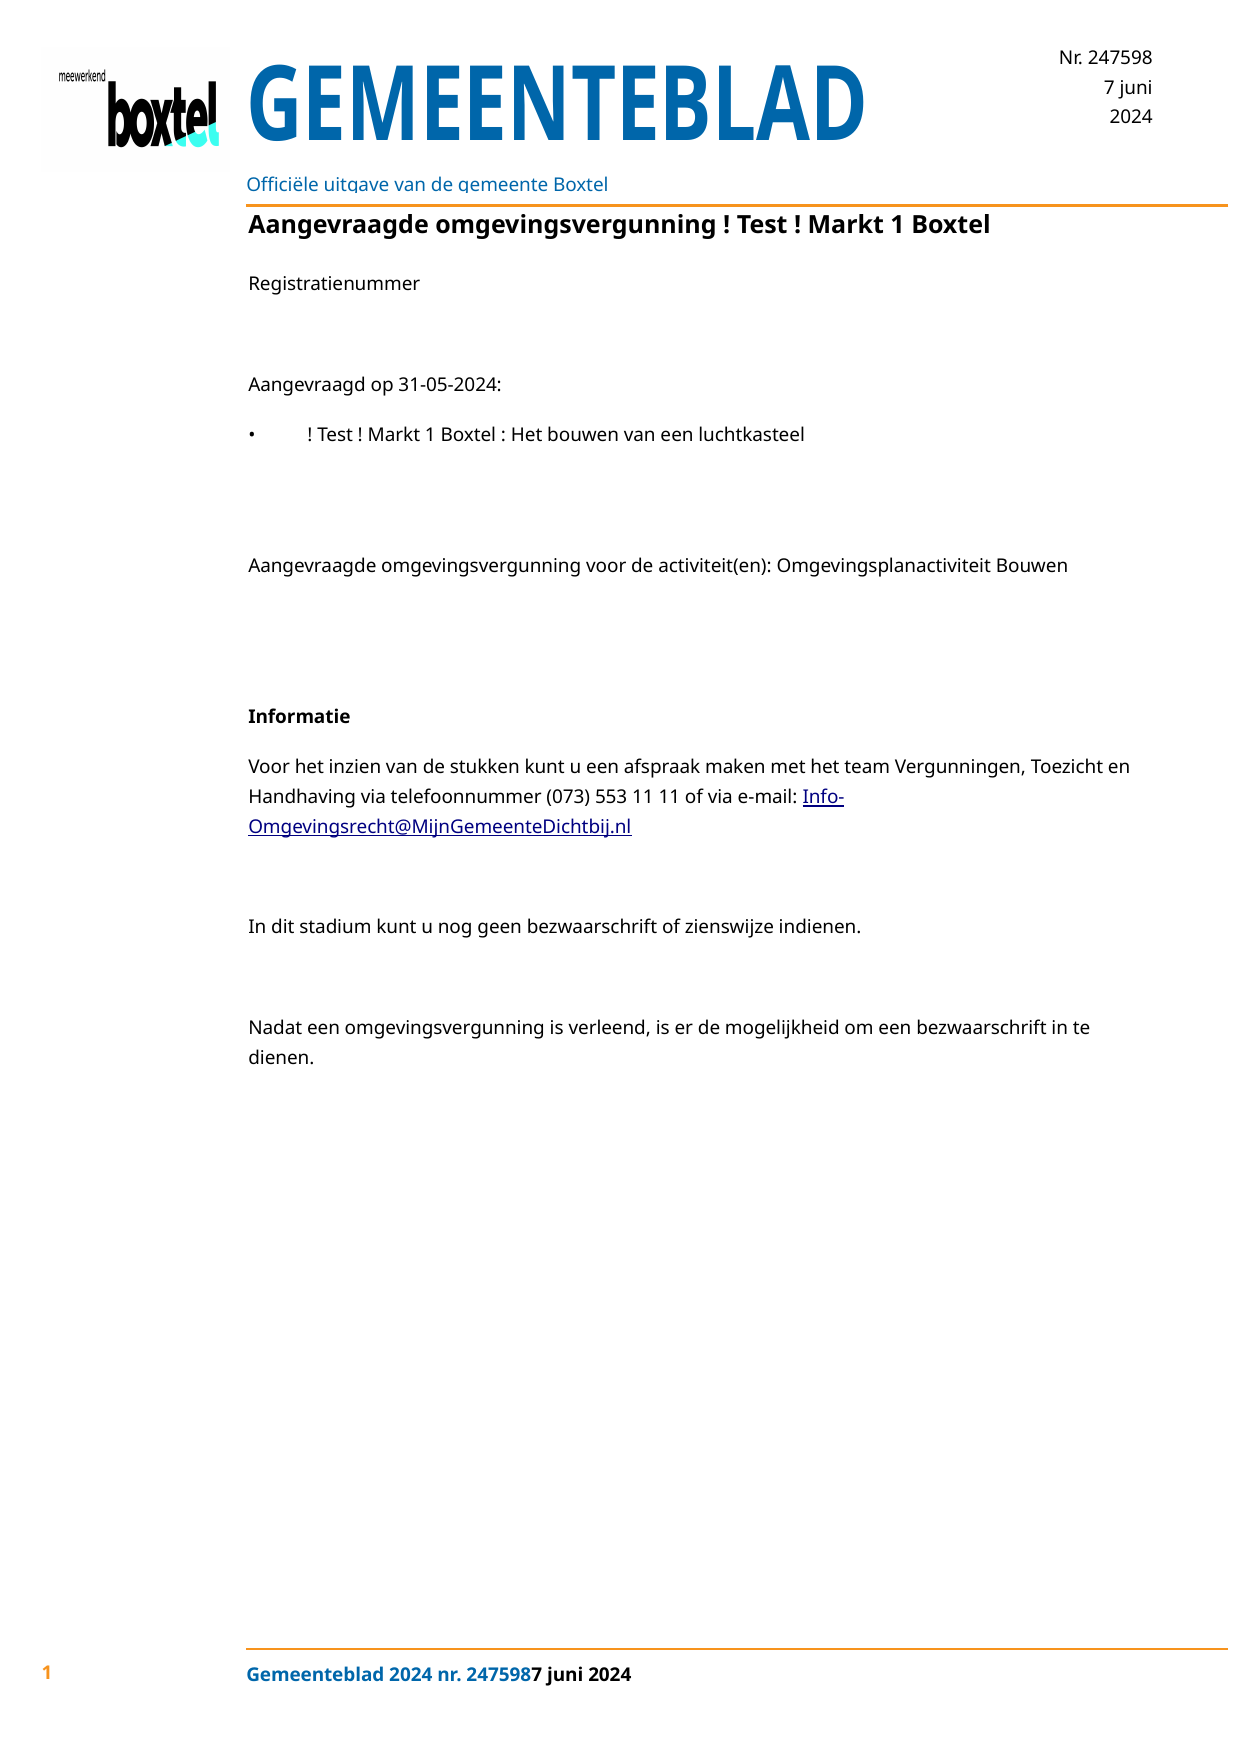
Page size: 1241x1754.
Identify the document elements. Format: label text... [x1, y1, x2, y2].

text Aangevraagde omgevingsvergunning voor de activiteit(en): Omgevingsplanactiviteit Bouwen [248, 552, 1152, 578]
text Voor het inzien van de stukken kunt u een afspraak maken met het team Vergunningen, Toezicht en Handhaving via telefoonnummer (073) 553 11 11 of via e-mail: Info-Omgevingsrecht@MijnGemeenteDichtbij.nl [248, 754, 1152, 838]
text Aangevraagde omgevingsvergunning ! Test ! Markt 1 Boxtel [248, 207, 1152, 241]
text Aangevraagd op 31-05-2024: [248, 371, 1152, 397]
picture [41, 47, 231, 172]
text Nadat een omgevingsvergunning is verleend, is er de mogelijkheid om een bezwaarschrift in te dienen. [248, 1014, 1152, 1070]
text Informatie [248, 703, 1152, 729]
text In dit stadium kunt u nog geen bezwaarschrift of zienswijze indienen. [248, 914, 1152, 939]
list ! Test ! Markt 1 Boxtel : Het bouwen van een luchtkasteel [248, 422, 1152, 447]
text Registratienummer [248, 270, 1152, 296]
